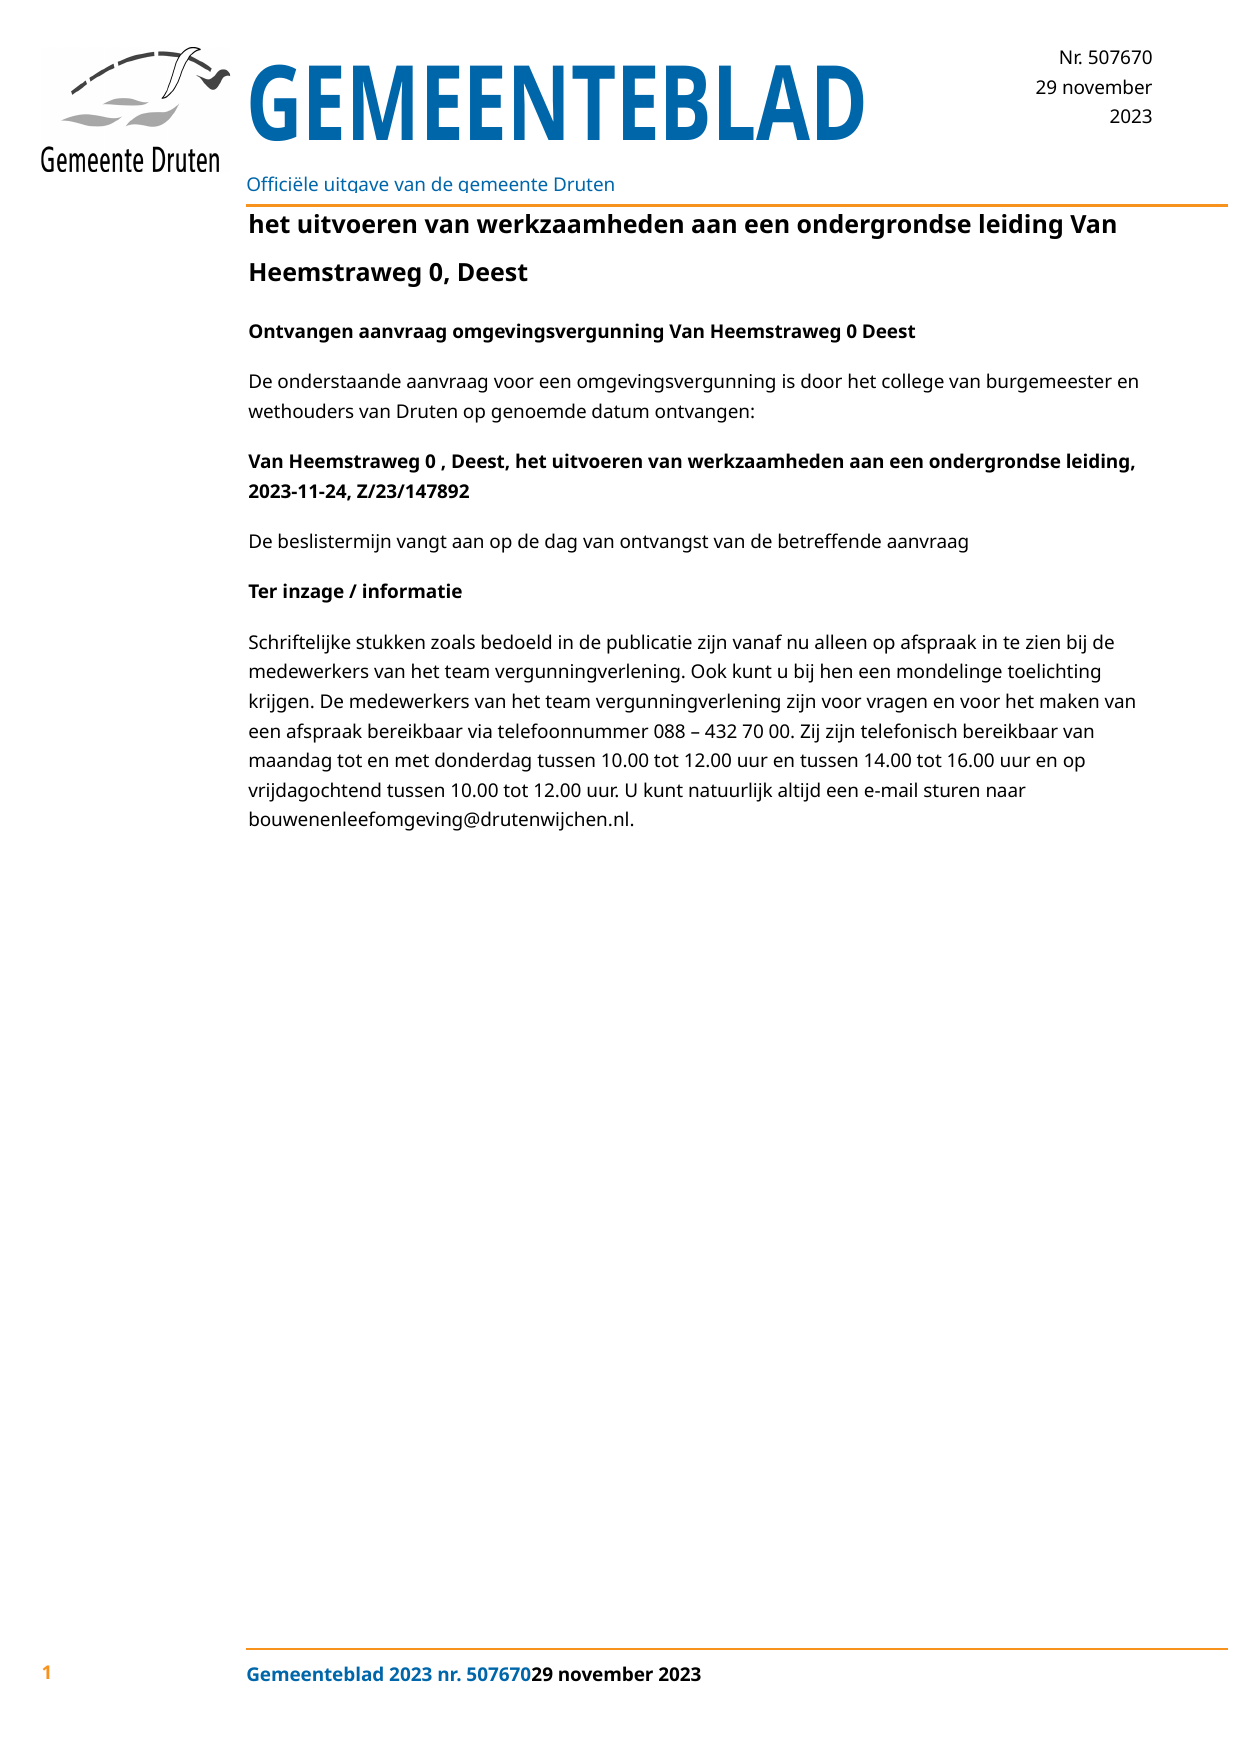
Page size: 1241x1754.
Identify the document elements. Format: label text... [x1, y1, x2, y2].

text Schriftelijke stukken zoals bedoeld in de publicatie zijn vanaf nu alleen op afspraak in te zien bij de medewerkers van het team vergunningverlening. Ook kunt u bij hen een mondelinge toelichting krijgen. De medewerkers van het team vergunningverlening zijn voor vragen en voor het maken van een afspraak bereikbaar via telefoonnummer 088 – 432 70 00. Zij zijn telefonisch bereikbaar van maandag tot en met donderdag tussen 10.00 tot 12.00 uur en tussen 14.00 tot 16.00 uur en op vrijdagochtend tussen 10.00 tot 12.00 uur. U kunt natuurlijk altijd een e-mail sturen naar bouwenenleefomgeving@drutenwijchen.nl. [248, 629, 1152, 832]
text De onderstaande aanvraag voor een omgevingsvergunning is door het college van burgemeester en wethouders van Druten op genoemde datum ontvangen: [248, 368, 1152, 424]
text De beslistermijn vangt aan op de dag van ontvangst van de betreffende aanvraag [248, 528, 1152, 554]
text Van Heemstraweg 0 , Deest, het uitvoeren van werkzaamheden aan een ondergrondse leiding, 2023-11-24, Z/23/147892 [248, 448, 1152, 504]
text het uitvoeren van werkzaamheden aan een ondergrondse leiding Van Heemstraweg 0, Deest [248, 207, 1152, 288]
text Ontvangen aanvraag omgevingsvergunning Van Heemstraweg 0 Deest [248, 318, 1152, 344]
picture [41, 47, 231, 172]
text Ter inzage / informatie [248, 579, 1152, 604]
